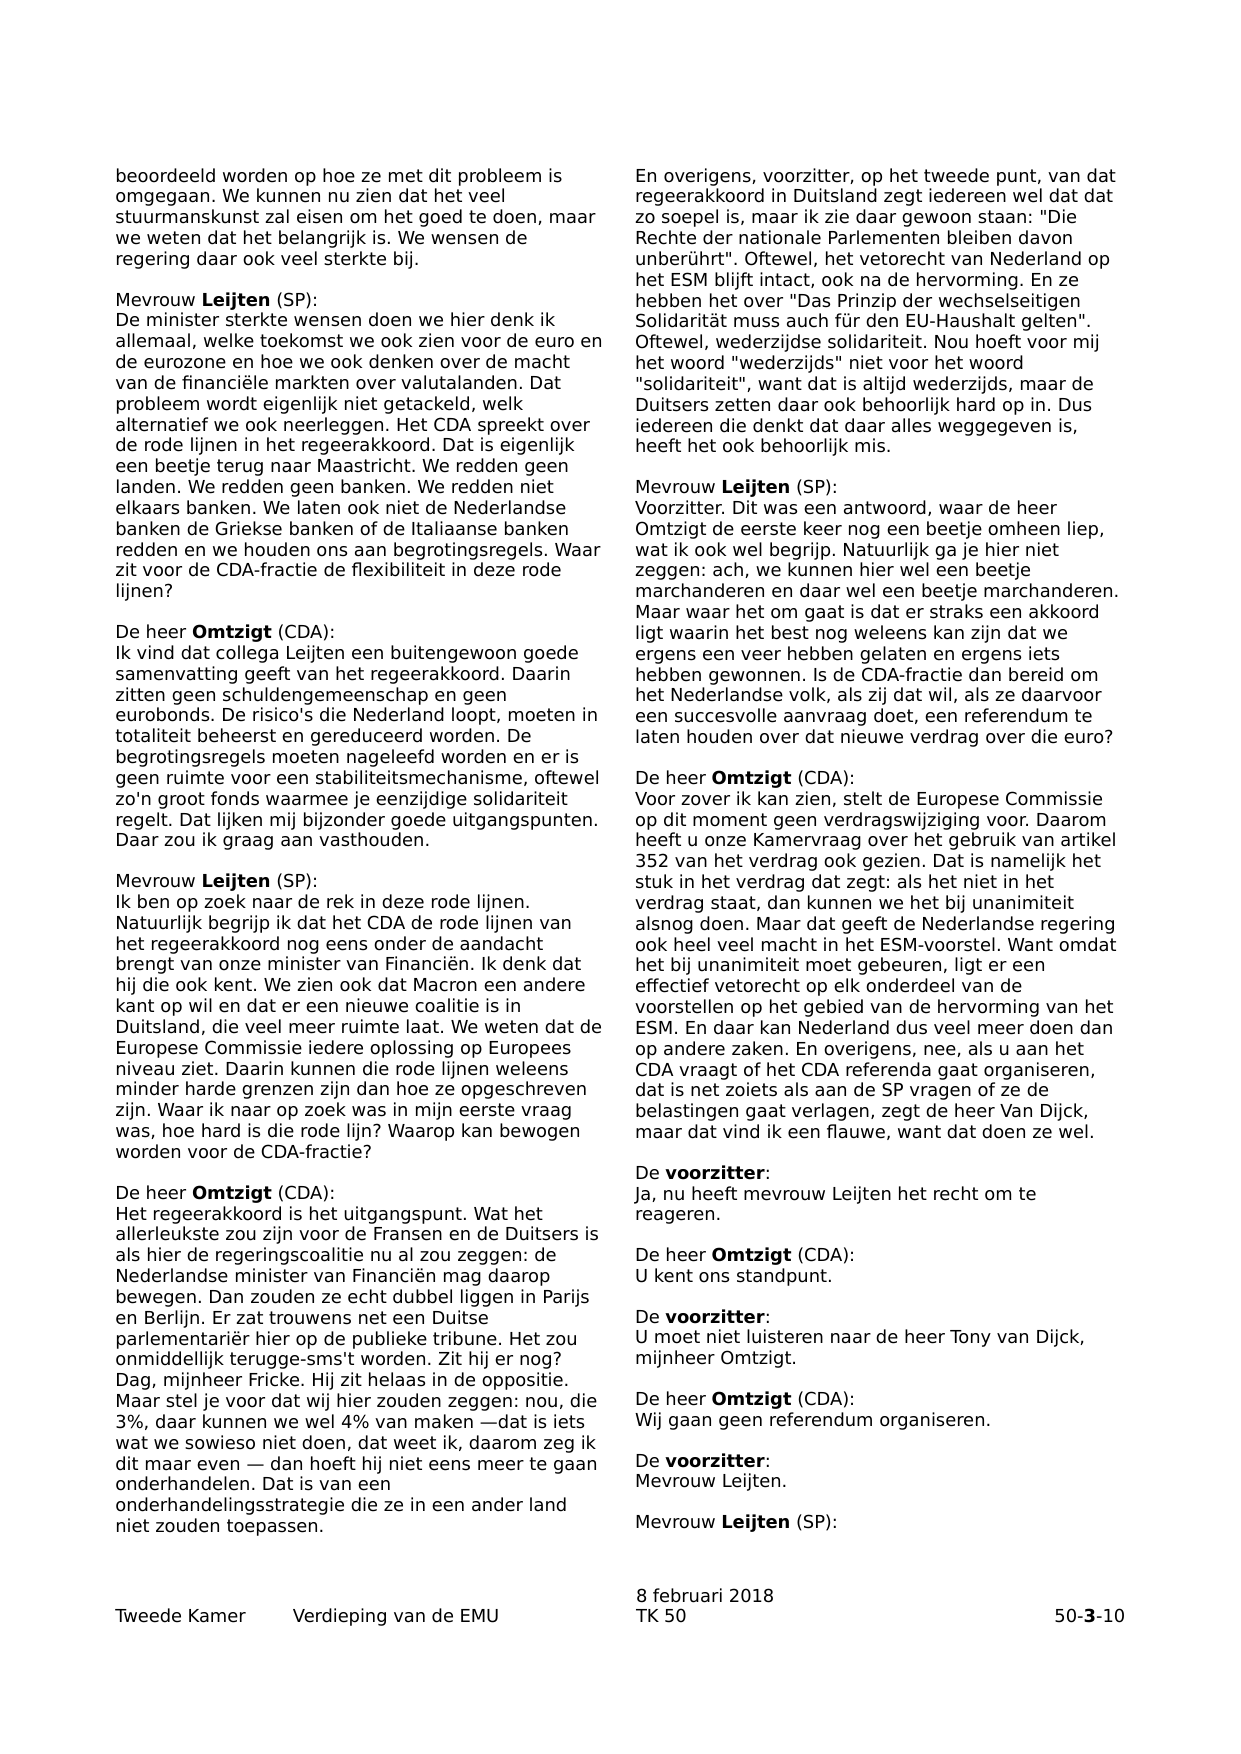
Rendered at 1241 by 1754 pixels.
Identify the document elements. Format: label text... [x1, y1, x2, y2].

text Mevrouw Leijten (SP): [115, 289, 605, 310]
text Het regeerakkoord is het uitgangspunt. Wat het allerleukste zou zijn voor de Fransen en de Duitsers is als hier de regeringscoalitie nu al zou zeggen: de Nederlandse minister van Financiën mag daarop bewegen. Dan zouden ze echt dubbel liggen in Parijs en Berlijn. Er zat trouwens net een Duitse parlementariër hier op de publieke tribune. Het zou onmiddellijk terugge-sms't worden. Zit hij er nog? Dag, mijnheer Fricke. Hij zit helaas in de oppositie. Maar stel je voor dat wij hier zouden zeggen: nou, die 3%, daar kunnen we wel 4% van maken —dat is iets wat we sowieso niet doen, dat weet ik, daarom zeg ik dit maar even — dan hoeft hij niet eens meer te gaan onderhandelen. Dat is van een onderhandelingsstrategie die ze in een ander land niet zouden toepassen. [115, 1203, 605, 1537]
text Mevrouw Leijten (SP): [635, 477, 1125, 498]
text De voorzitter: [635, 1163, 1125, 1183]
text De heer Omtzigt (CDA): [115, 1182, 605, 1203]
text Mevrouw Leijten (SP): [635, 1512, 1125, 1533]
text De heer Omtzigt (CDA): [635, 1245, 1125, 1266]
text Voor zover ik kan zien, stelt de Europese Commissie op dit moment geen verdragswijziging voor. Daarom heeft u onze Kamervraag over het gebruik van artikel 352 van het verdrag ook gezien. Dat is namelijk het stuk in het verdrag dat zegt: als het niet in het verdrag staat, dan kunnen we het bij unanimiteit alsnog doen. Maar dat geeft de Nederlandse regering ook heel veel macht in het ESM-voorstel. Want omdat het bij unanimiteit moet gebeuren, ligt er een effectief vetorecht op elk onderdeel van de voorstellen op het gebied van de hervorming van het ESM. En daar kan Nederland dus veel meer doen dan op andere zaken. En overigens, nee, als u aan het CDA vraagt of het CDA referenda gaat organiseren, dat is net zoiets als aan de SP vragen of ze de belastingen gaat verlagen, zegt de heer Van Dijck, maar dat vind ik een flauwe, want dat doen ze wel. [635, 788, 1125, 1143]
text De heer Omtzigt (CDA): [635, 768, 1125, 788]
text U moet niet luisteren naar de heer Tony van Dijck, mijnheer Omtzigt. [635, 1327, 1125, 1369]
text beoordeeld worden op hoe ze met dit probleem is omgegaan. We kunnen nu zien dat het veel stuurmanskunst zal eisen om het goed te doen, maar we weten dat het belangrijk is. We wensen de regering daar ook veel sterkte bij. [115, 165, 605, 269]
text Wij gaan geen referendum organiseren. [635, 1410, 1125, 1431]
text Ik vind dat collega Leijten een buitengewoon goede samenvatting geeft van het regeerakkoord. Daarin zitten geen schuldengemeenschap en geen eurobonds. De risico's die Nederland loopt, moeten in totaliteit beheerst en gereduceerd worden. De begrotingsregels moeten nageleefd worden en er is geen ruimte voor een stabiliteitsmechanisme, oftewel zo'n groot fonds waarmee je eenzijdige solidariteit regelt. Dat lijken mij bijzonder goede uitgangspunten. Daar zou ik graag aan vasthouden. [115, 643, 605, 851]
text Mevrouw Leijten. [635, 1471, 1125, 1492]
text De heer Omtzigt (CDA): [635, 1389, 1125, 1410]
text De minister sterkte wensen doen we hier denk ik allemaal, welke toekomst we ook zien voor de euro en de eurozone en hoe we ook denken over de macht van de financiële markten over valutalanden. Dat probleem wordt eigenlijk niet getackeld, welk alternatief we ook neerleggen. Het CDA spreekt over de rode lijnen in het regeerakkoord. Dat is eigenlijk een beetje terug naar Maastricht. We redden geen landen. We redden geen banken. We redden niet elkaars banken. We laten ook niet de Nederlandse banken de Griekse banken of de Italiaanse banken redden en we houden ons aan begrotingsregels. Waar zit voor de CDA-fractie de flexibiliteit in deze rode lijnen? [115, 310, 605, 602]
text En overigens, voorzitter, op het tweede punt, van dat regeerakkoord in Duitsland zegt iedereen wel dat dat zo soepel is, maar ik zie daar gewoon staan: "Die Rechte der nationale Parlementen bleiben davon unberührt". Oftewel, het vetorecht van Nederland op het ESM blijft intact, ook na de hervorming. En ze hebben het over "Das Prinzip der wechselseitigen Solidarität muss auch für den EU-Haushalt gelten". Oftewel, wederzijdse solidariteit. Nou hoeft voor mij het woord "wederzijds" niet voor het woord "solidariteit", want dat is altijd wederzijds, maar de Duitsers zetten daar ook behoorlijk hard op in. Dus iedereen die denkt dat daar alles weggegeven is, heeft het ook behoorlijk mis. [635, 165, 1125, 457]
text Ja, nu heeft mevrouw Leijten het recht om te reageren. [635, 1183, 1125, 1225]
text Mevrouw Leijten (SP): [115, 871, 605, 892]
text Ik ben op zoek naar de rek in deze rode lijnen. Natuurlijk begrijp ik dat het CDA de rode lijnen van het regeerakkoord nog eens onder de aandacht brengt van onze minister van Financiën. Ik denk dat hij die ook kent. We zien ook dat Macron een andere kant op wil en dat er een nieuwe coalitie is in Duitsland, die veel meer ruimte laat. We weten dat de Europese Commissie iedere oplossing op Europees niveau ziet. Daarin kunnen die rode lijnen weleens minder harde grenzen zijn dan hoe ze opgeschreven zijn. Waar ik naar op zoek was in mijn eerste vraag was, hoe hard is die rode lijn? Waarop kan bewogen worden voor de CDA-fractie? [115, 892, 605, 1162]
text De voorzitter: [635, 1307, 1125, 1327]
text Voorzitter. Dit was een antwoord, waar de heer Omtzigt de eerste keer nog een beetje omheen liep, wat ik ook wel begrijp. Natuurlijk ga je hier niet zeggen: ach, we kunnen hier wel een beetje marchanderen en daar wel een beetje marchanderen. Maar waar het om gaat is dat er straks een akkoord ligt waarin het best nog weleens kan zijn dat we ergens een veer hebben gelaten en ergens iets hebben gewonnen. Is de CDA-fractie dan bereid om het Nederlandse volk, als zij dat wil, als ze daarvoor een succesvolle aanvraag doet, een referendum te laten houden over dat nieuwe verdrag over die euro? [635, 498, 1125, 748]
text U kent ons standpunt. [635, 1266, 1125, 1287]
text De heer Omtzigt (CDA): [115, 622, 605, 643]
text De voorzitter: [635, 1451, 1125, 1471]
